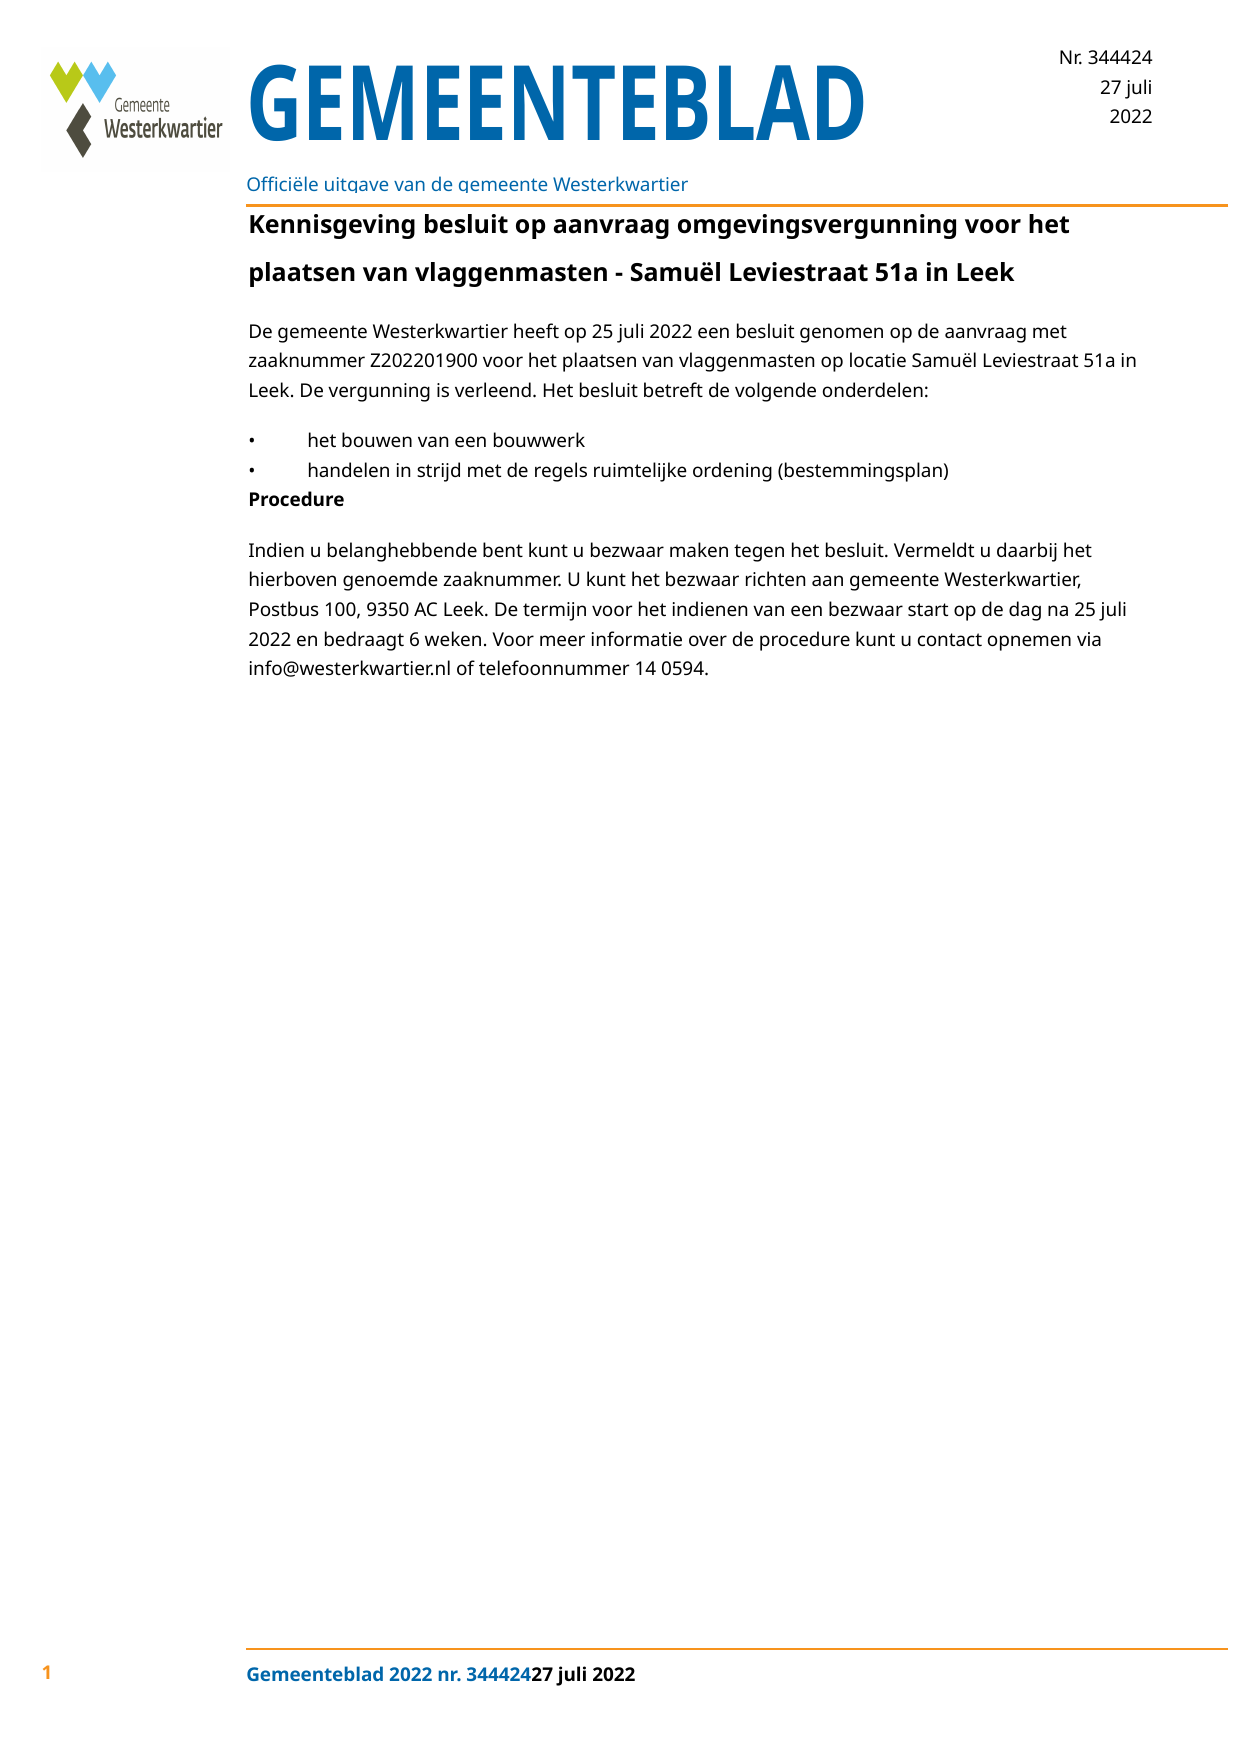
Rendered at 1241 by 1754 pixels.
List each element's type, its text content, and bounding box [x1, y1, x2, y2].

text Kennisgeving besluit op aanvraag omgevingsvergunning voor het plaatsen van vlaggenmasten - Samuël Leviestraat 51a in Leek [248, 207, 1152, 288]
list het bouwen van een bouwwerk [248, 427, 1152, 453]
text Indien u belanghebbende bent kunt u bezwaar maken tegen het besluit. Vermeldt u daarbij het hierboven genoemde zaaknummer. U kunt het bezwaar richten aan gemeente Westerkwartier, Postbus 100, 9350 AC Leek. De termijn voor het indienen van een bezwaar start op de dag na 25 juli 2022 en bedraagt 6 weken. Voor meer informatie over de procedure kunt u contact opnemen via info@westerkwartier.nl of telefoonnummer 14 0594. [248, 537, 1152, 681]
list handelen in strijd met de regels ruimtelijke ordening (bestemmingsplan) [248, 457, 1152, 483]
text De gemeente Westerkwartier heeft op 25 juli 2022 een besluit genomen op de aanvraag met zaaknummer Z202201900 voor het plaatsen van vlaggenmasten op locatie Samuël Leviestraat 51a in Leek. De vergunning is verleend. Het besluit betreft de volgende onderdelen: [248, 318, 1152, 403]
text Procedure [248, 487, 1152, 512]
picture [41, 47, 231, 172]
